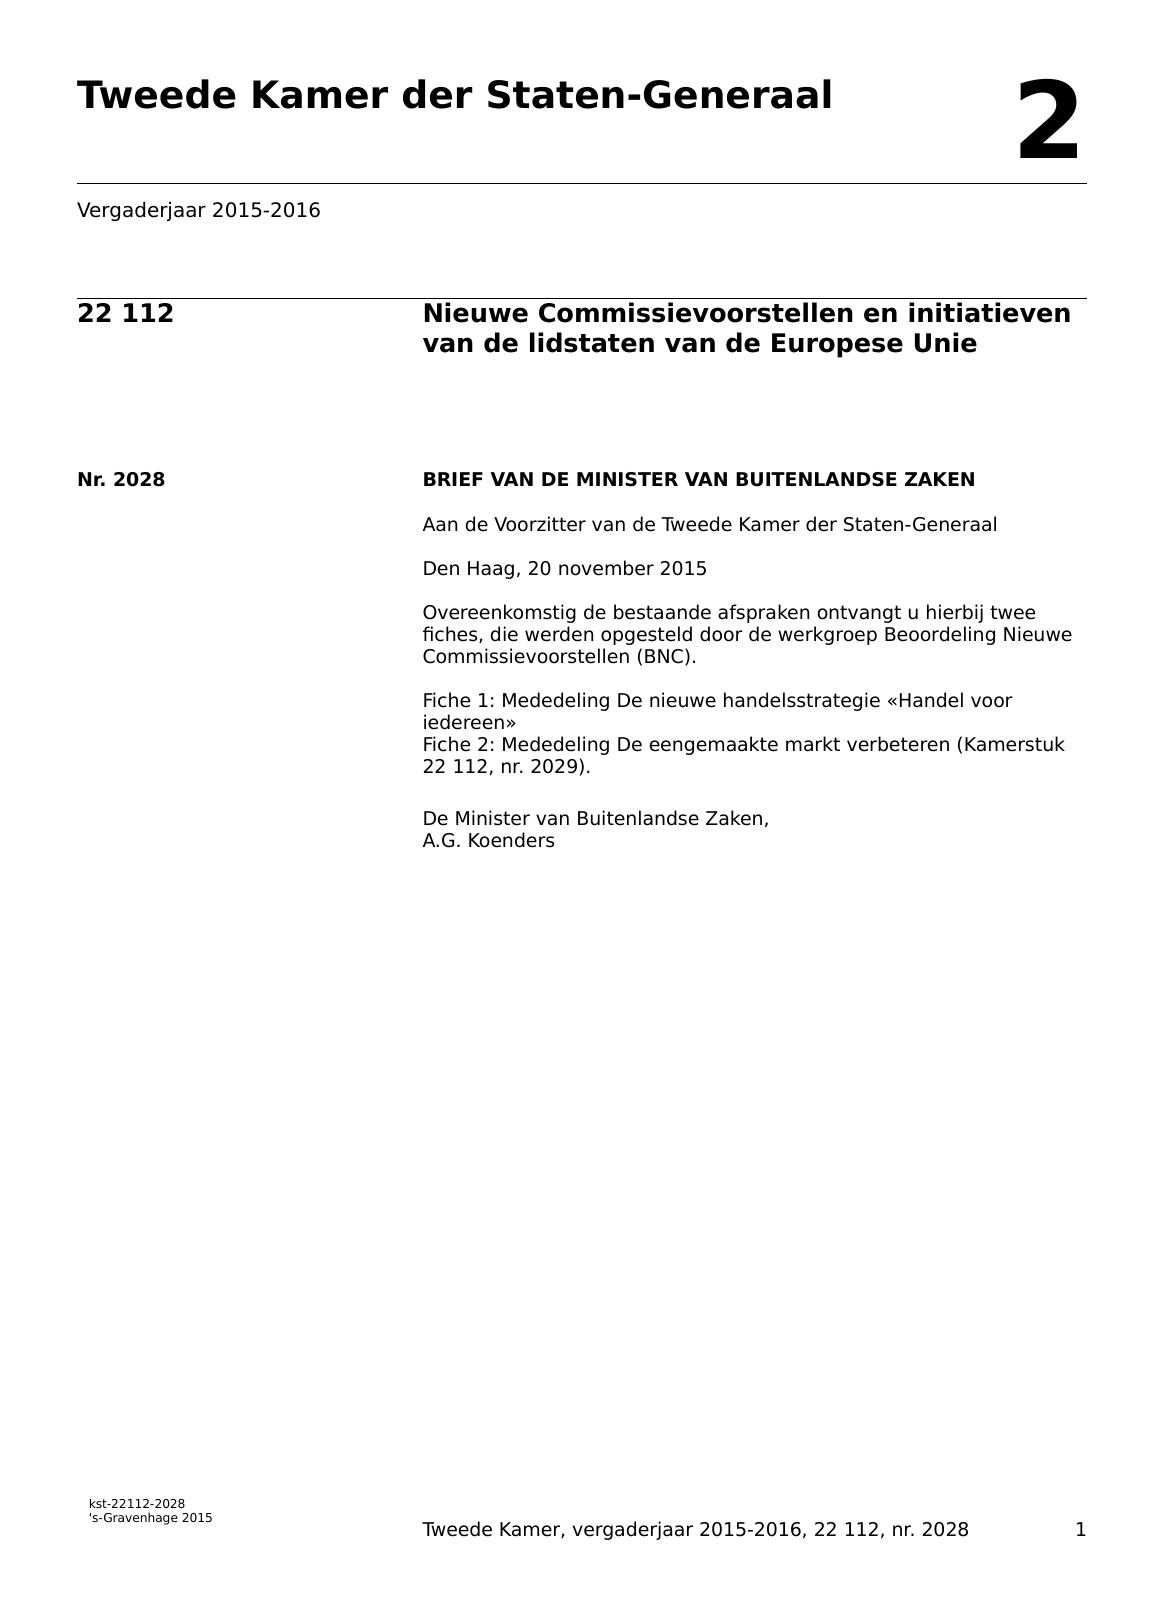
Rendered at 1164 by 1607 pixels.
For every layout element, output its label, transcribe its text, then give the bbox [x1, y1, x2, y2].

table_cell Vergaderjaar 2015-2016 [77, 184, 1087, 298]
text Fiche 2: Mededeling De eengemaakte markt verbeteren (Kamerstuk 22 112, nr. 2029). [422, 734, 1087, 778]
subtitle 22 112 Nieuwe Commissievoorstellen en initiatieven van de lidstaten van de Europese Unie [77, 299, 1087, 358]
text Aan de Voorzitter van de Tweede Kamer der Staten-Generaal [422, 513, 1087, 536]
text Overeenkomstig de bestaande afspraken ontvangt u hierbij twee fiches, die werden opgesteld door de werkgroep Beoordeling Nieuwe Commissievoorstellen (BNC). [422, 602, 1087, 668]
table_header Tweede Kamer der Staten-Generaal [77, 59, 886, 183]
text 's-Gravenhage 2015 [88, 1511, 323, 1525]
text De Minister van Buitenlandse Zaken, A.G. Koenders [422, 808, 1087, 852]
subtitle Nr. 2028 BRIEF VAN DE MINISTER VAN BUITENLANDSE ZAKEN [77, 469, 1087, 491]
text Fiche 1: Mededeling De nieuwe handelsstrategie «Handel voor iedereen» [422, 690, 1087, 734]
text Den Haag, 20 november 2015 [422, 558, 1087, 580]
table_header 2 [886, 59, 1087, 183]
text kst-22112-2028 [88, 1497, 323, 1511]
